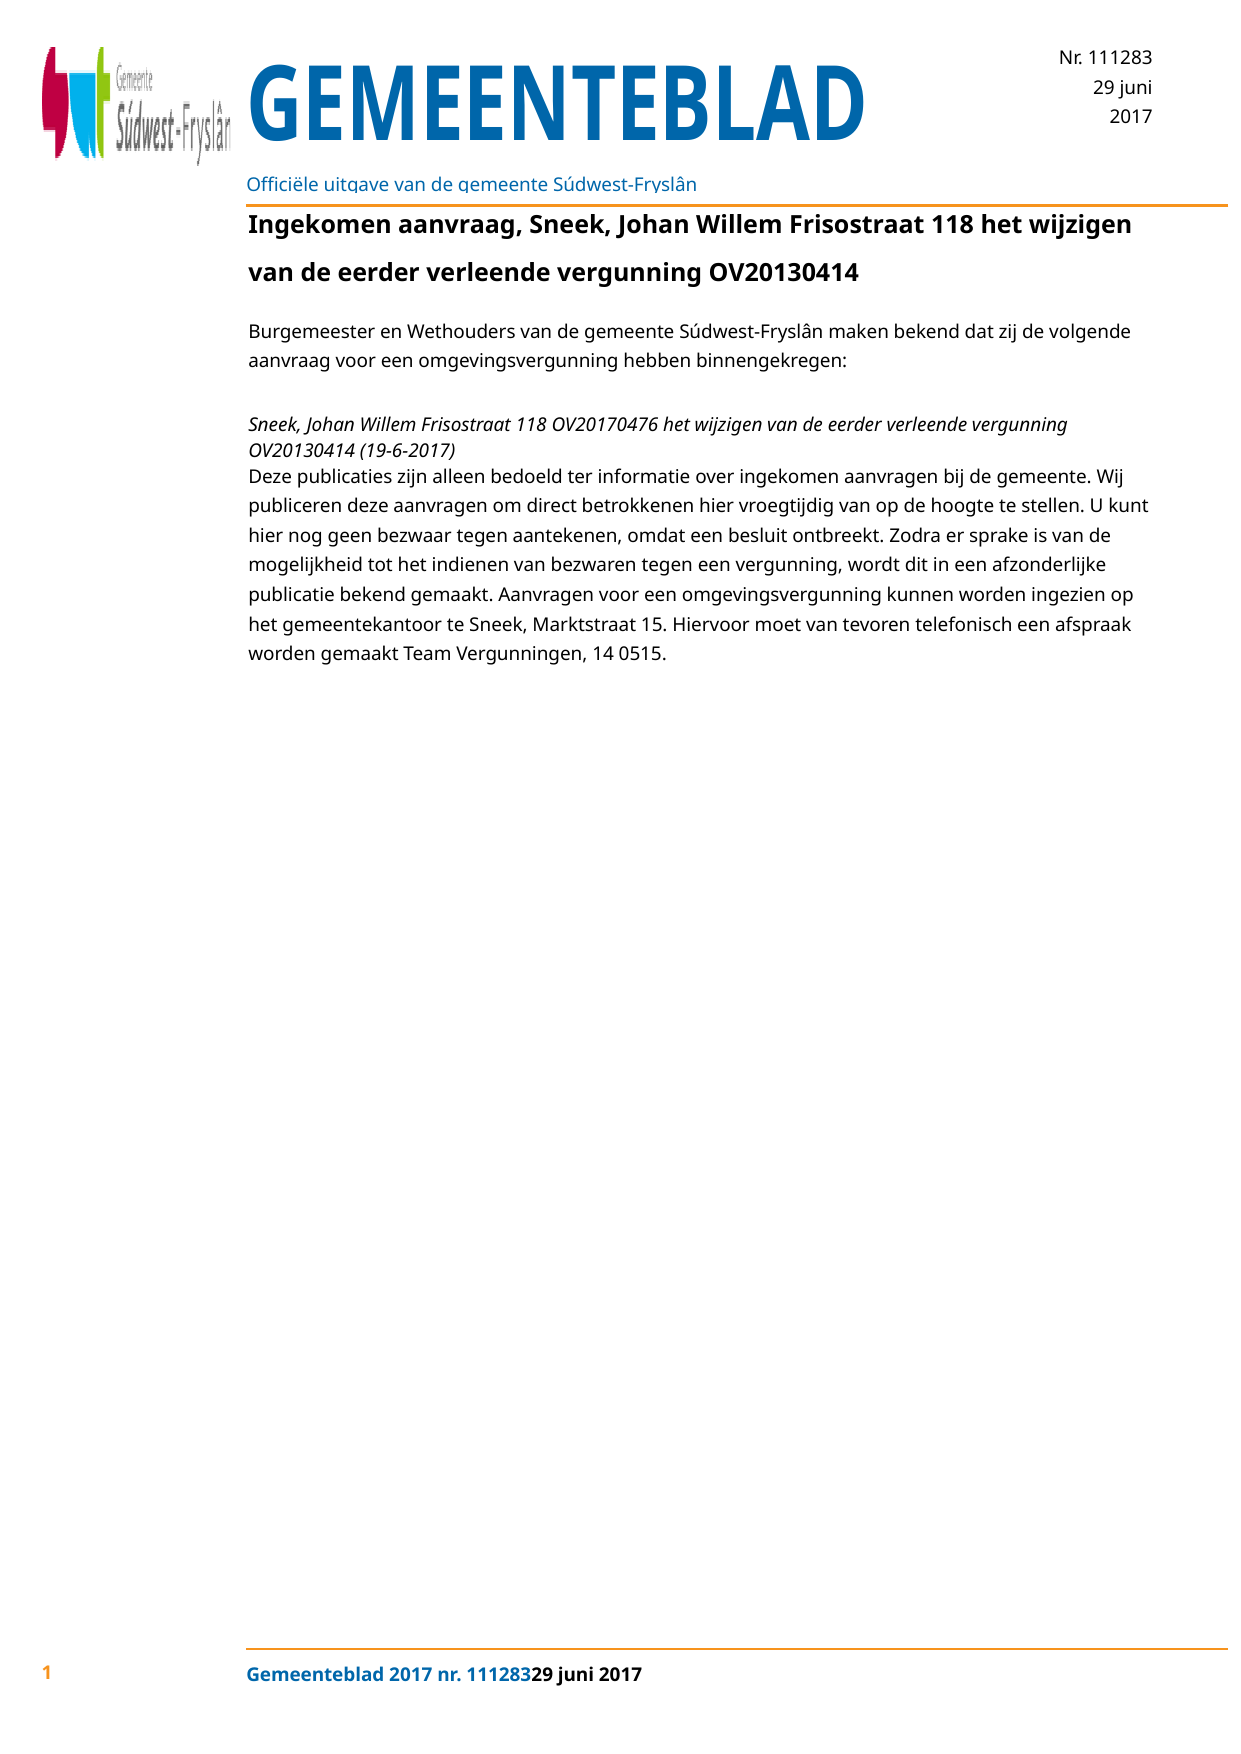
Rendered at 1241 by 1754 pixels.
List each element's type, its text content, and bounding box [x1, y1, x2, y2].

picture [41, 47, 231, 172]
text Sneek, Johan Willem Frisostraat 118 OV20170476 het wijzigen van de eerder verleende vergunning OV20130414 (19-6-2017) [248, 411, 1152, 463]
text Burgemeester en Wethouders van de gemeente Súdwest-Fryslân maken bekend dat zij de volgende aanvraag voor een omgevingsvergunning hebben binnengekregen: [248, 318, 1152, 373]
text Ingekomen aanvraag, Sneek, Johan Willem Frisostraat 118 het wijzigen van de eerder verleende vergunning OV20130414 [248, 207, 1152, 288]
text Deze publicaties zijn alleen bedoeld ter informatie over ingekomen aanvragen bij de gemeente. Wij publiceren deze aanvragen om direct betrokkenen hier vroegtijdig van op de hoogte te stellen. U kunt hier nog geen bezwaar tegen aantekenen, omdat een besluit ontbreekt. Zodra er sprake is van de mogelijkheid tot het indienen van bezwaren tegen een vergunning, wordt dit in een afzonderlijke publicatie bekend gemaakt. Aanvragen voor een omgevingsvergunning kunnen worden ingezien op het gemeentekantoor te Sneek, Marktstraat 15. Hiervoor moet van tevoren telefonisch een afspraak worden gemaakt Team Vergunningen, 14 0515. [248, 463, 1152, 666]
